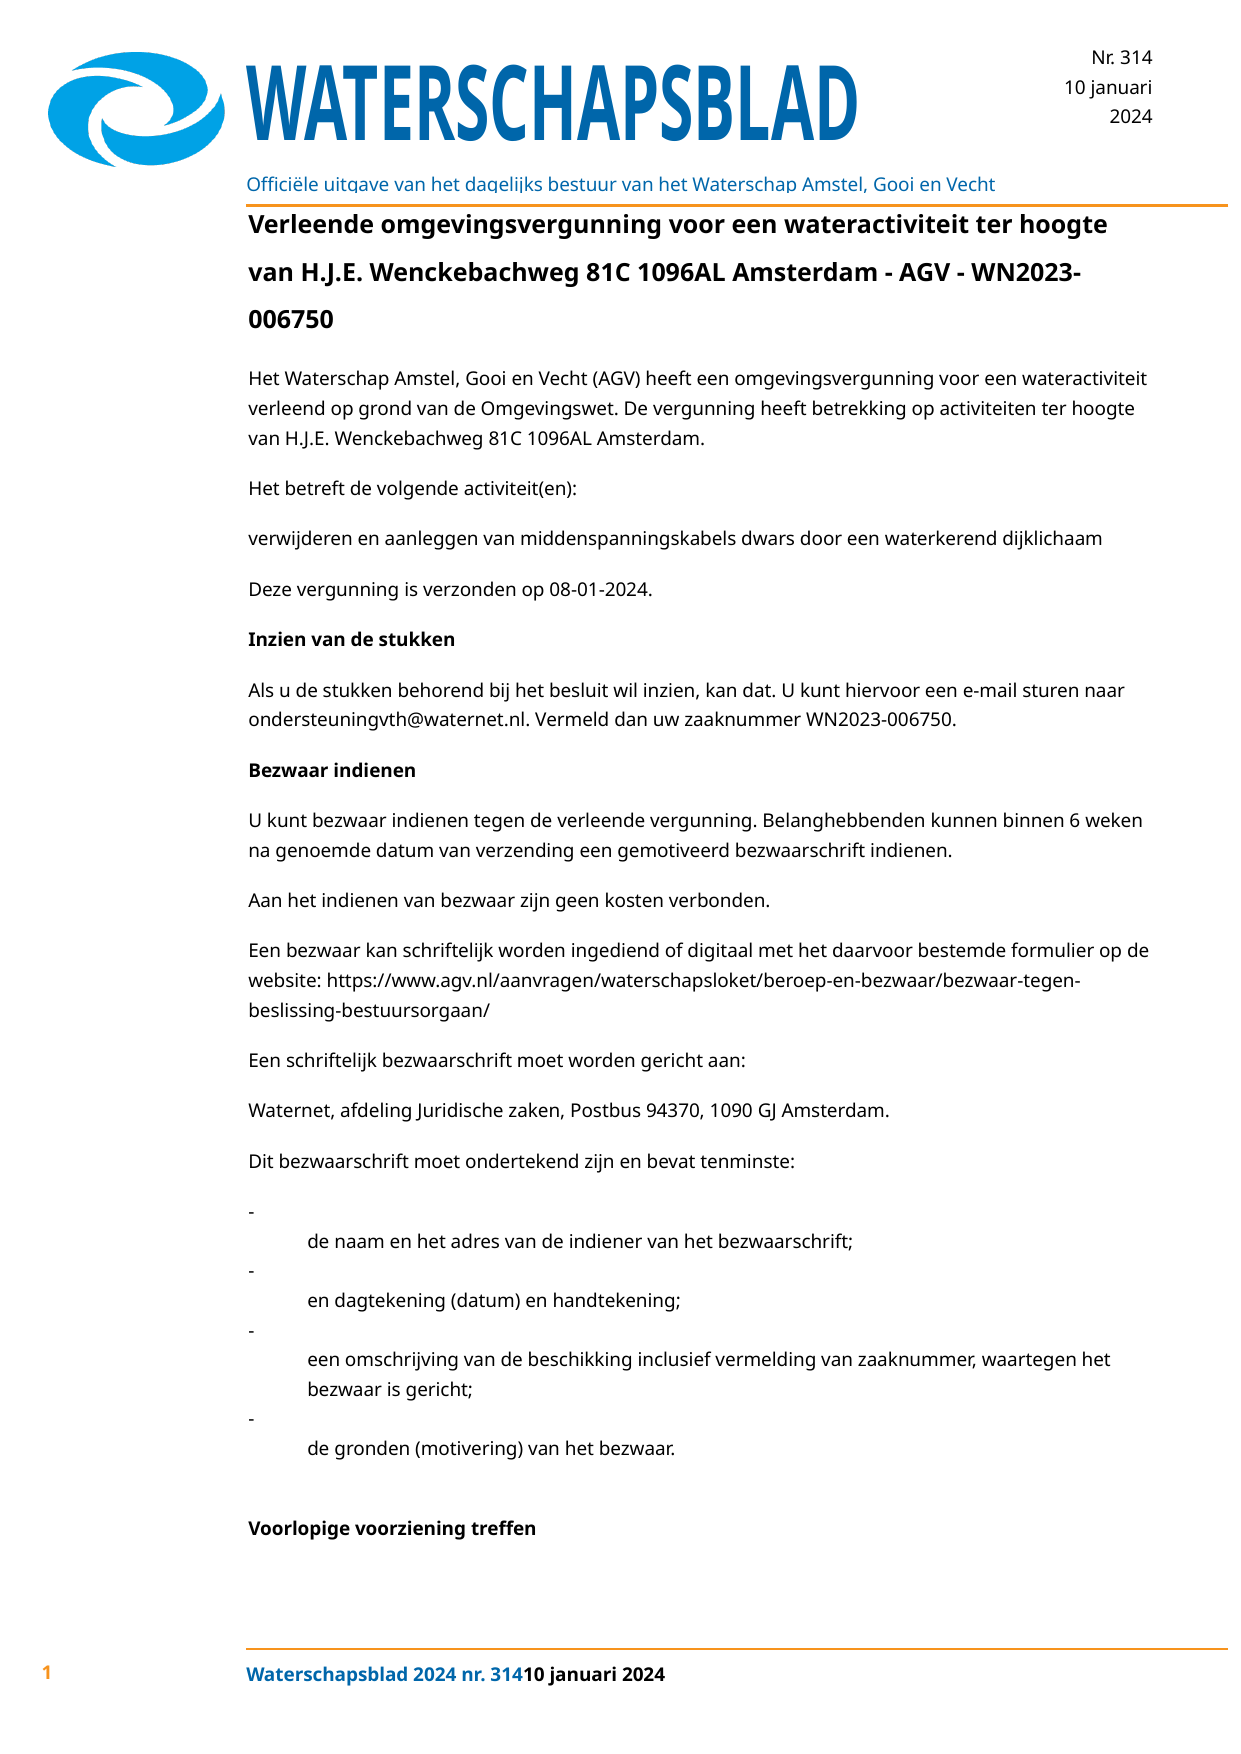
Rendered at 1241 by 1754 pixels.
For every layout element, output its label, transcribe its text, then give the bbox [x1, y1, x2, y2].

text Bezwaar indienen [248, 757, 1152, 782]
picture [41, 47, 231, 172]
text Waternet, afdeling Juridische zaken, Postbus 94370, 1090 GJ Amsterdam. [248, 1098, 1152, 1123]
text Het Waterschap Amstel, Gooi en Vecht (AGV) heeft een omgevingsvergunning voor een wateractiviteit verleend op grond van de Omgevingswet. De vergunning heeft betrekking op activiteiten ter hoogte van H.J.E. Wenckebachweg 81C 1096AL Amsterdam. [248, 366, 1152, 450]
list een omschrijving van de beschikking inclusief vermelding van zaaknummer, waartegen het bezwaar is gericht; [248, 1346, 1152, 1402]
text Aan het indienen van bezwaar zijn geen kosten verbonden. [248, 887, 1152, 913]
text Het betreft de volgende activiteit(en): [248, 475, 1152, 501]
list de naam en het adres van de indiener van het bezwaarschrift; [248, 1228, 1152, 1254]
text Dit bezwaarschrift moet ondertekend zijn en bevat tenminste: [248, 1148, 1152, 1174]
text U kunt bezwaar indienen tegen de verleende vergunning. Belanghebbenden kunnen binnen 6 weken na genoemde datum van verzending een gemotiveerd bezwaarschrift indienen. [248, 807, 1152, 862]
text Een bezwaar kan schriftelijk worden ingediend of digitaal met het daarvoor bestemde formulier op de website: https://www.agv.nl/aanvragen/waterschapsloket/beroep-en-bezwaar/bezwaar-tegen-beslissing-bestuursorgaan/ [248, 938, 1152, 1022]
text Verleende omgevingsvergunning voor een wateractiviteit ter hoogte van H.J.E. Wenckebachweg 81C 1096AL Amsterdam - AGV - WN2023-006750 [248, 207, 1152, 336]
text Een schriftelijk bezwaarschrift moet worden gericht aan: [248, 1047, 1152, 1073]
text Voorlopige voorziening treffen [248, 1515, 1152, 1541]
text Deze vergunning is verzonden op 08-01-2024. [248, 576, 1152, 602]
text Als u de stukken behorend bij het besluit wil inzien, kan dat. U kunt hiervoor een e-mail sturen naar ondersteuningvth@waternet.nl. Vermeld dan uw zaaknummer WN2023-006750. [248, 677, 1152, 732]
text Inzien van de stukken [248, 626, 1152, 652]
text verwijderen en aanleggen van middenspanningskabels dwars door een waterkerend dijklichaam [248, 526, 1152, 551]
list de gronden (motivering) van het bezwaar. [248, 1435, 1152, 1461]
list en dagtekening (datum) en handtekening; [248, 1287, 1152, 1313]
